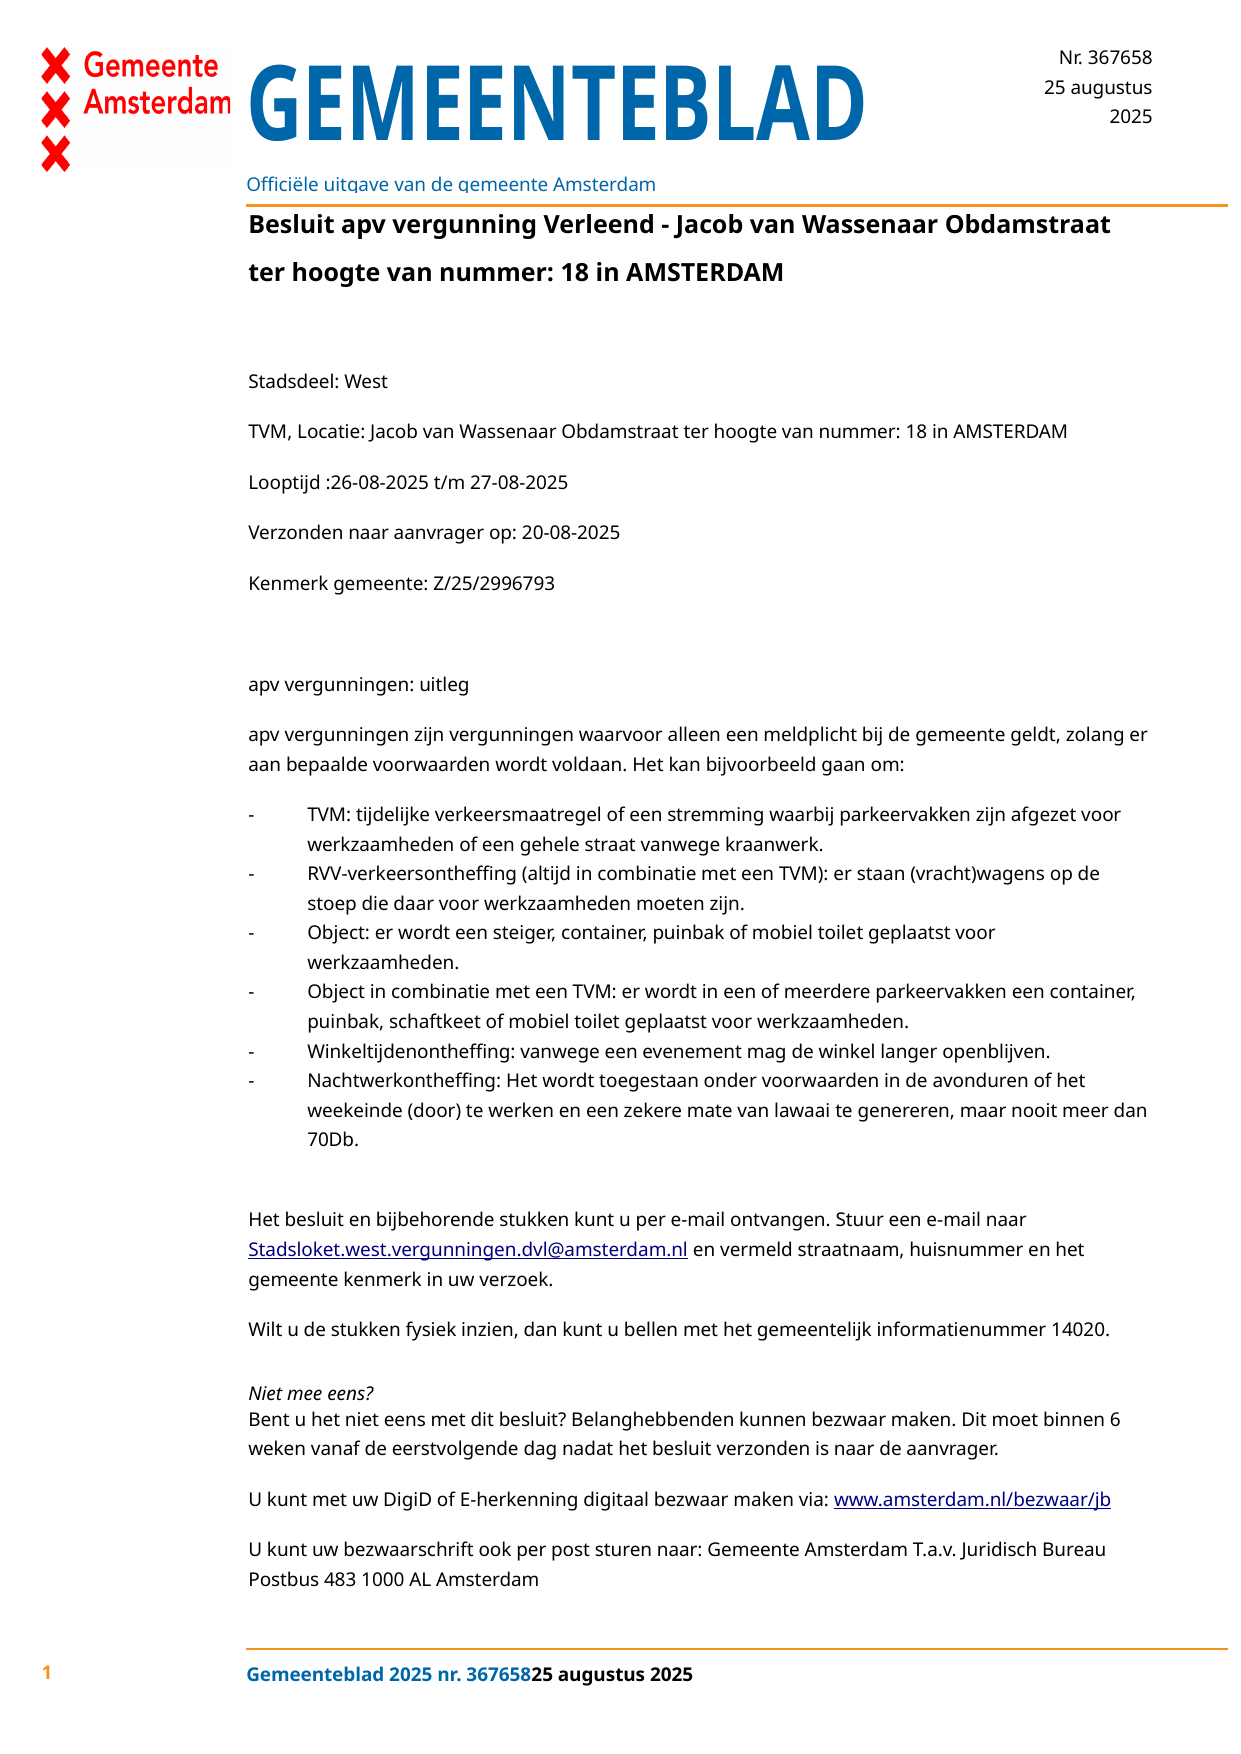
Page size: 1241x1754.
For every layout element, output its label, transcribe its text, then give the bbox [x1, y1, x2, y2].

list Object in combinatie met een TVM: er wordt in een of meerdere parkeervakken een container, puinbak, schaftkeet of mobiel toilet geplaatst voor werkzaamheden. [248, 979, 1152, 1034]
list RVV-verkeersontheffing (altijd in combinatie met een TVM): er staan (vracht)wagens op de stoep die daar voor werkzaamheden moeten zijn. [248, 860, 1152, 916]
text Besluit apv vergunning Verleend - Jacob van Wassenaar Obdamstraat ter hoogte van nummer: 18 in AMSTERDAM [248, 207, 1152, 288]
text Kenmerk gemeente: Z/25/2996793 [248, 570, 1152, 596]
list Object: er wordt een steiger, container, puinbak of mobiel toilet geplaatst voor werkzaamheden. [248, 919, 1152, 975]
text U kunt met uw DigiD of E-herkenning digitaal bezwaar maken via: www.amsterdam.nl/bezwaar/jb [248, 1486, 1152, 1512]
text Verzonden naar aanvrager op: 20-08-2025 [248, 519, 1152, 545]
text Stadsdeel: West [248, 368, 1152, 394]
picture [41, 47, 231, 172]
list Winkeltijdenontheffing: vanwege een evenement mag de winkel langer openblijven. [248, 1038, 1152, 1064]
text TVM, Locatie: Jacob van Wassenaar Obdamstraat ter hoogte van nummer: 18 in AMSTERDAM [248, 419, 1152, 444]
text Bent u het niet eens met dit besluit? Belanghebbenden kunnen bezwaar maken. Dit moet binnen 6 weken vanaf de eerstvolgende dag nadat het besluit verzonden is naar de aanvrager. [248, 1406, 1152, 1461]
text U kunt uw bezwaarschrift ook per post sturen naar: Gemeente Amsterdam T.a.v. Juridisch Bureau Postbus 483 1000 AL Amsterdam [248, 1536, 1152, 1592]
list Nachtwerkontheffing: Het wordt toegestaan onder voorwaarden in de avonduren of het weekeinde (door) te werken en een zekere mate van lawaai te genereren, maar nooit meer dan 70Db. [248, 1067, 1152, 1152]
text Wilt u de stukken fysiek inzien, dan kunt u bellen met het gemeentelijk informatienummer 14020. [248, 1316, 1152, 1342]
text apv vergunningen: uitleg [248, 671, 1152, 697]
text Het besluit en bijbehorende stukken kunt u per e-mail ontvangen. Stuur een e-mail naar Stadsloket.west.vergunningen.dvl@amsterdam.nl en vermeld straatnaam, huisnummer en het gemeente kenmerk in uw verzoek. [248, 1207, 1152, 1292]
text Looptijd :26-08-2025 t/m 27-08-2025 [248, 469, 1152, 495]
list TVM: tijdelijke verkeersmaatregel of een stremming waarbij parkeervakken zijn afgezet voor werkzaamheden of een gehele straat vanwege kraanwerk. [248, 801, 1152, 857]
text apv vergunningen zijn vergunningen waarvoor alleen een meldplicht bij de gemeente geldt, zolang er aan bepaalde voorwaarden wordt voldaan. Het kan bijvoorbeeld gaan om: [248, 721, 1152, 777]
text Niet mee eens? [248, 1380, 1152, 1406]
